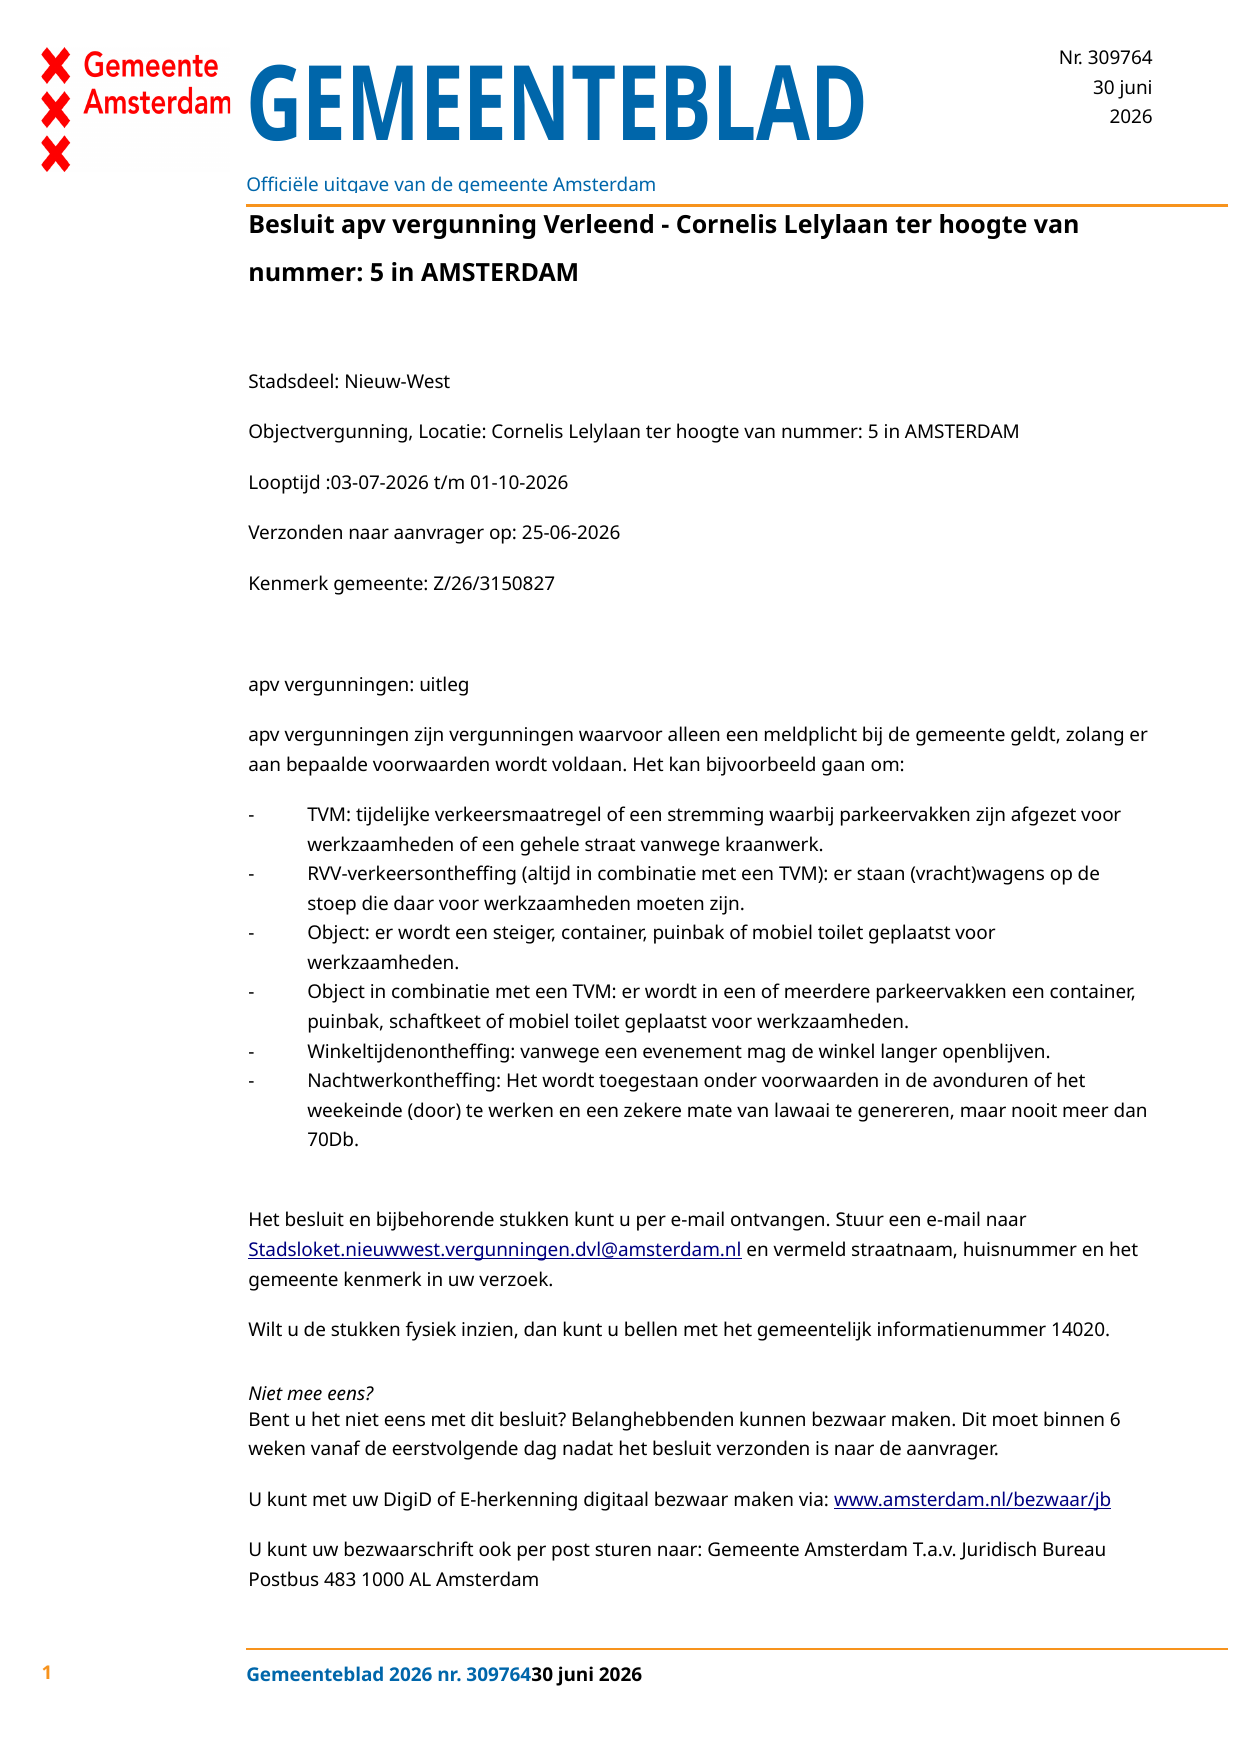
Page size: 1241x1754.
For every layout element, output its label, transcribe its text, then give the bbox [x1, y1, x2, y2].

list Object: er wordt een steiger, container, puinbak of mobiel toilet geplaatst voor werkzaamheden. [248, 919, 1152, 975]
text Bent u het niet eens met dit besluit? Belanghebbenden kunnen bezwaar maken. Dit moet binnen 6 weken vanaf de eerstvolgende dag nadat het besluit verzonden is naar de aanvrager. [248, 1406, 1152, 1461]
text U kunt uw bezwaarschrift ook per post sturen naar: Gemeente Amsterdam T.a.v. Juridisch Bureau Postbus 483 1000 AL Amsterdam [248, 1536, 1152, 1592]
text Objectvergunning, Locatie: Cornelis Lelylaan ter hoogte van nummer: 5 in AMSTERDAM [248, 419, 1152, 444]
list Winkeltijdenontheffing: vanwege een evenement mag de winkel langer openblijven. [248, 1038, 1152, 1064]
text Wilt u de stukken fysiek inzien, dan kunt u bellen met het gemeentelijk informatienummer 14020. [248, 1316, 1152, 1342]
text Kenmerk gemeente: Z/26/3150827 [248, 570, 1152, 596]
text Niet mee eens? [248, 1380, 1152, 1406]
list TVM: tijdelijke verkeersmaatregel of een stremming waarbij parkeervakken zijn afgezet voor werkzaamheden of een gehele straat vanwege kraanwerk. [248, 801, 1152, 857]
text U kunt met uw DigiD of E-herkenning digitaal bezwaar maken via: www.amsterdam.nl/bezwaar/jb [248, 1486, 1152, 1512]
list Nachtwerkontheffing: Het wordt toegestaan onder voorwaarden in de avonduren of het weekeinde (door) te werken en een zekere mate van lawaai te genereren, maar nooit meer dan 70Db. [248, 1067, 1152, 1152]
text apv vergunningen zijn vergunningen waarvoor alleen een meldplicht bij de gemeente geldt, zolang er aan bepaalde voorwaarden wordt voldaan. Het kan bijvoorbeeld gaan om: [248, 721, 1152, 777]
text apv vergunningen: uitleg [248, 671, 1152, 697]
text Besluit apv vergunning Verleend - Cornelis Lelylaan ter hoogte van nummer: 5 in AMSTERDAM [248, 207, 1152, 288]
picture [41, 47, 231, 172]
list Object in combinatie met een TVM: er wordt in een of meerdere parkeervakken een container, puinbak, schaftkeet of mobiel toilet geplaatst voor werkzaamheden. [248, 979, 1152, 1034]
text Stadsdeel: Nieuw-West [248, 368, 1152, 394]
text Het besluit en bijbehorende stukken kunt u per e-mail ontvangen. Stuur een e-mail naar Stadsloket.nieuwwest.vergunningen.dvl@amsterdam.nl en vermeld straatnaam, huisnummer en het gemeente kenmerk in uw verzoek. [248, 1207, 1152, 1292]
text Looptijd :03-07-2026 t/m 01-10-2026 [248, 469, 1152, 495]
list RVV-verkeersontheffing (altijd in combinatie met een TVM): er staan (vracht)wagens op de stoep die daar voor werkzaamheden moeten zijn. [248, 860, 1152, 916]
text Verzonden naar aanvrager op: 25-06-2026 [248, 519, 1152, 545]
